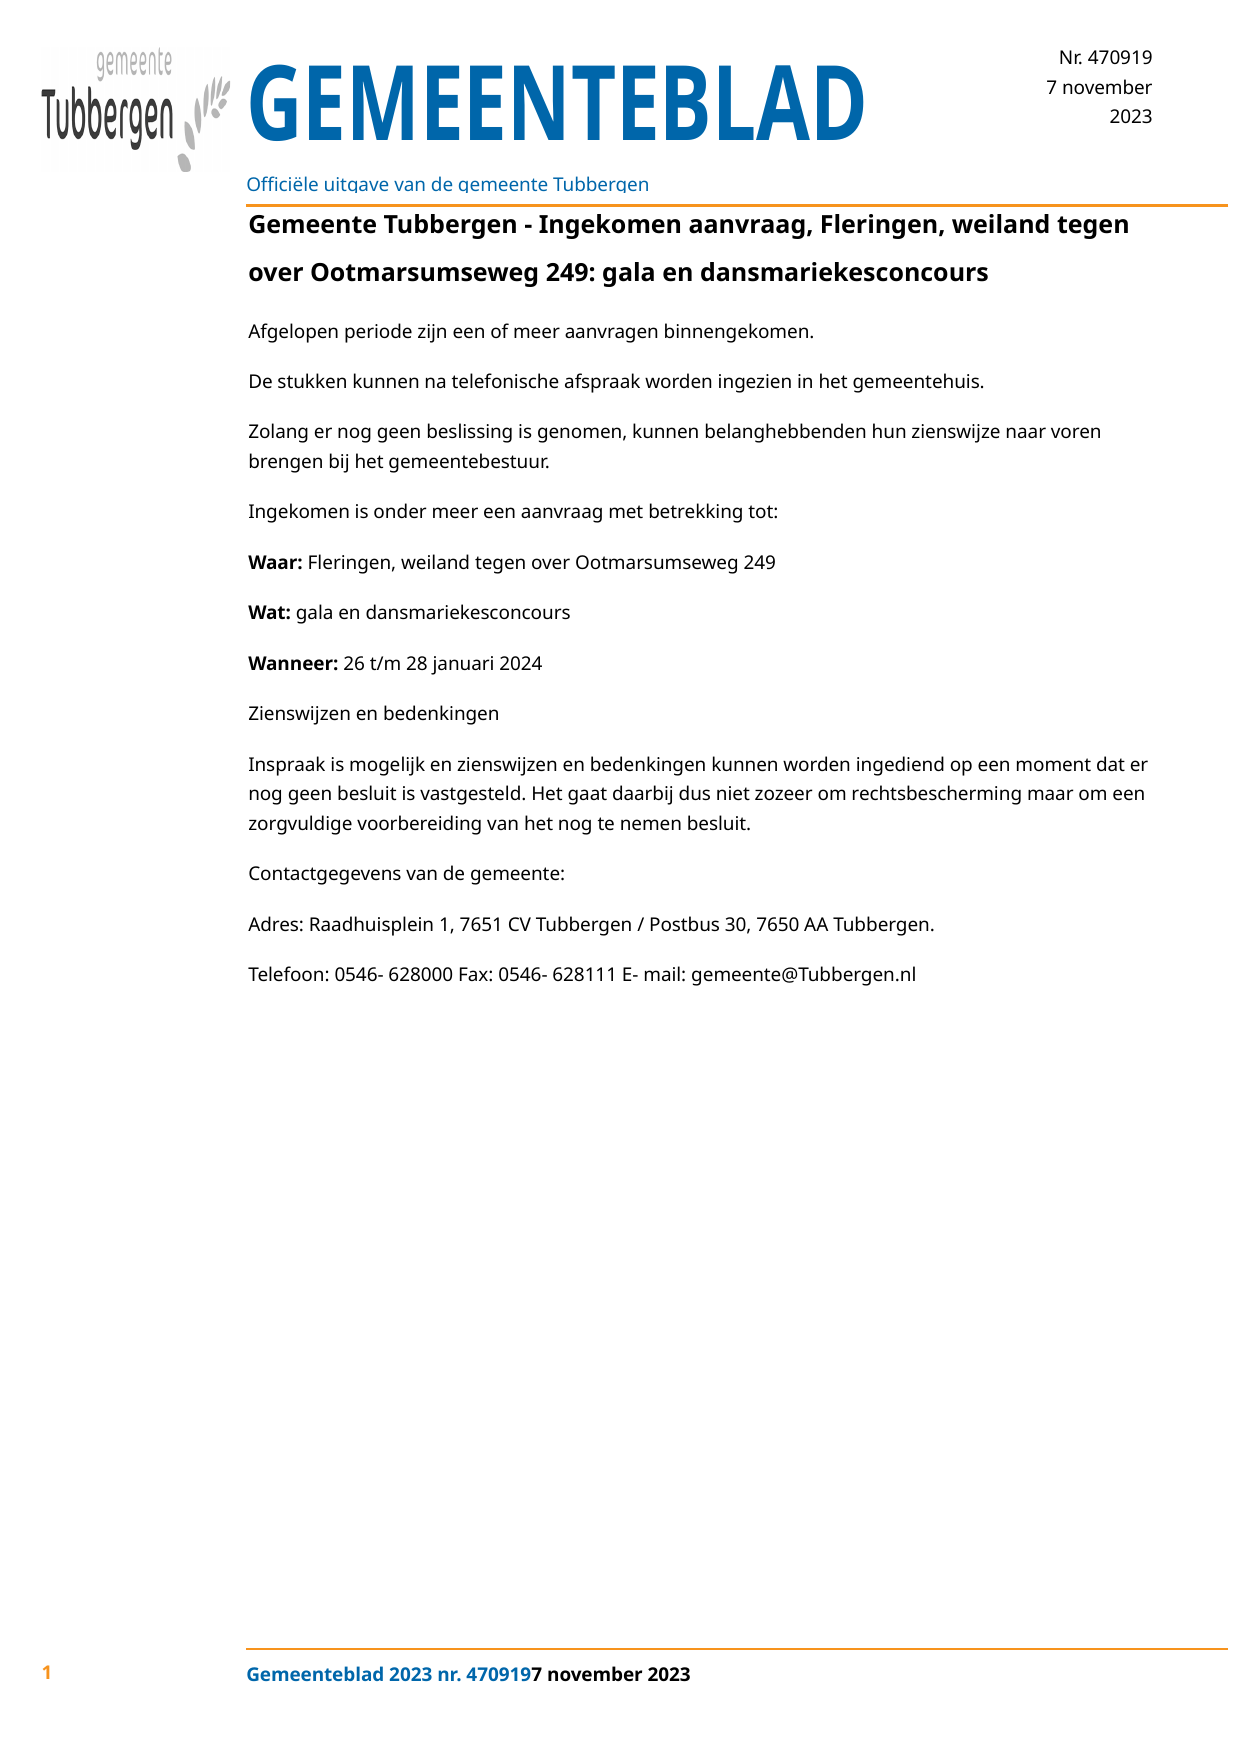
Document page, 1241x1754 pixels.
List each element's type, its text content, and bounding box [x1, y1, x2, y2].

text Contactgegevens van de gemeente: [248, 860, 1152, 886]
picture [41, 47, 231, 172]
text Adres: Raadhuisplein 1, 7651 CV Tubbergen / Postbus 30, 7650 AA Tubbergen. [248, 911, 1152, 937]
text De stukken kunnen na telefonische afspraak worden ingezien in het gemeentehuis. [248, 368, 1152, 394]
text Inspraak is mogelijk en zienswijzen en bedenkingen kunnen worden ingediend op een moment dat er nog geen besluit is vastgesteld. Het gaat daarbij dus niet zozeer om rechtsbescherming maar om een zorgvuldige voorbereiding van het nog te nemen besluit. [248, 751, 1152, 836]
text Wanneer: 26 t/m 28 januari 2024 [248, 650, 1152, 676]
text Telefoon: 0546- 628000 Fax: 0546- 628111 E- mail: gemeente@Tubbergen.nl [248, 961, 1152, 987]
text Gemeente Tubbergen - Ingekomen aanvraag, Fleringen, weiland tegen over Ootmarsumseweg 249: gala en dansmariekesconcours [248, 207, 1152, 288]
text Zolang er nog geen beslissing is genomen, kunnen belanghebbenden hun zienswijze naar voren brengen bij het gemeentebestuur. [248, 419, 1152, 474]
text Waar: Fleringen, weiland tegen over Ootmarsumseweg 249 [248, 549, 1152, 575]
text Wat: gala en dansmariekesconcours [248, 599, 1152, 625]
text Afgelopen periode zijn een of meer aanvragen binnengekomen. [248, 318, 1152, 344]
text Zienswijzen en bedenkingen [248, 700, 1152, 726]
text Ingekomen is onder meer een aanvraag met betrekking tot: [248, 499, 1152, 524]
